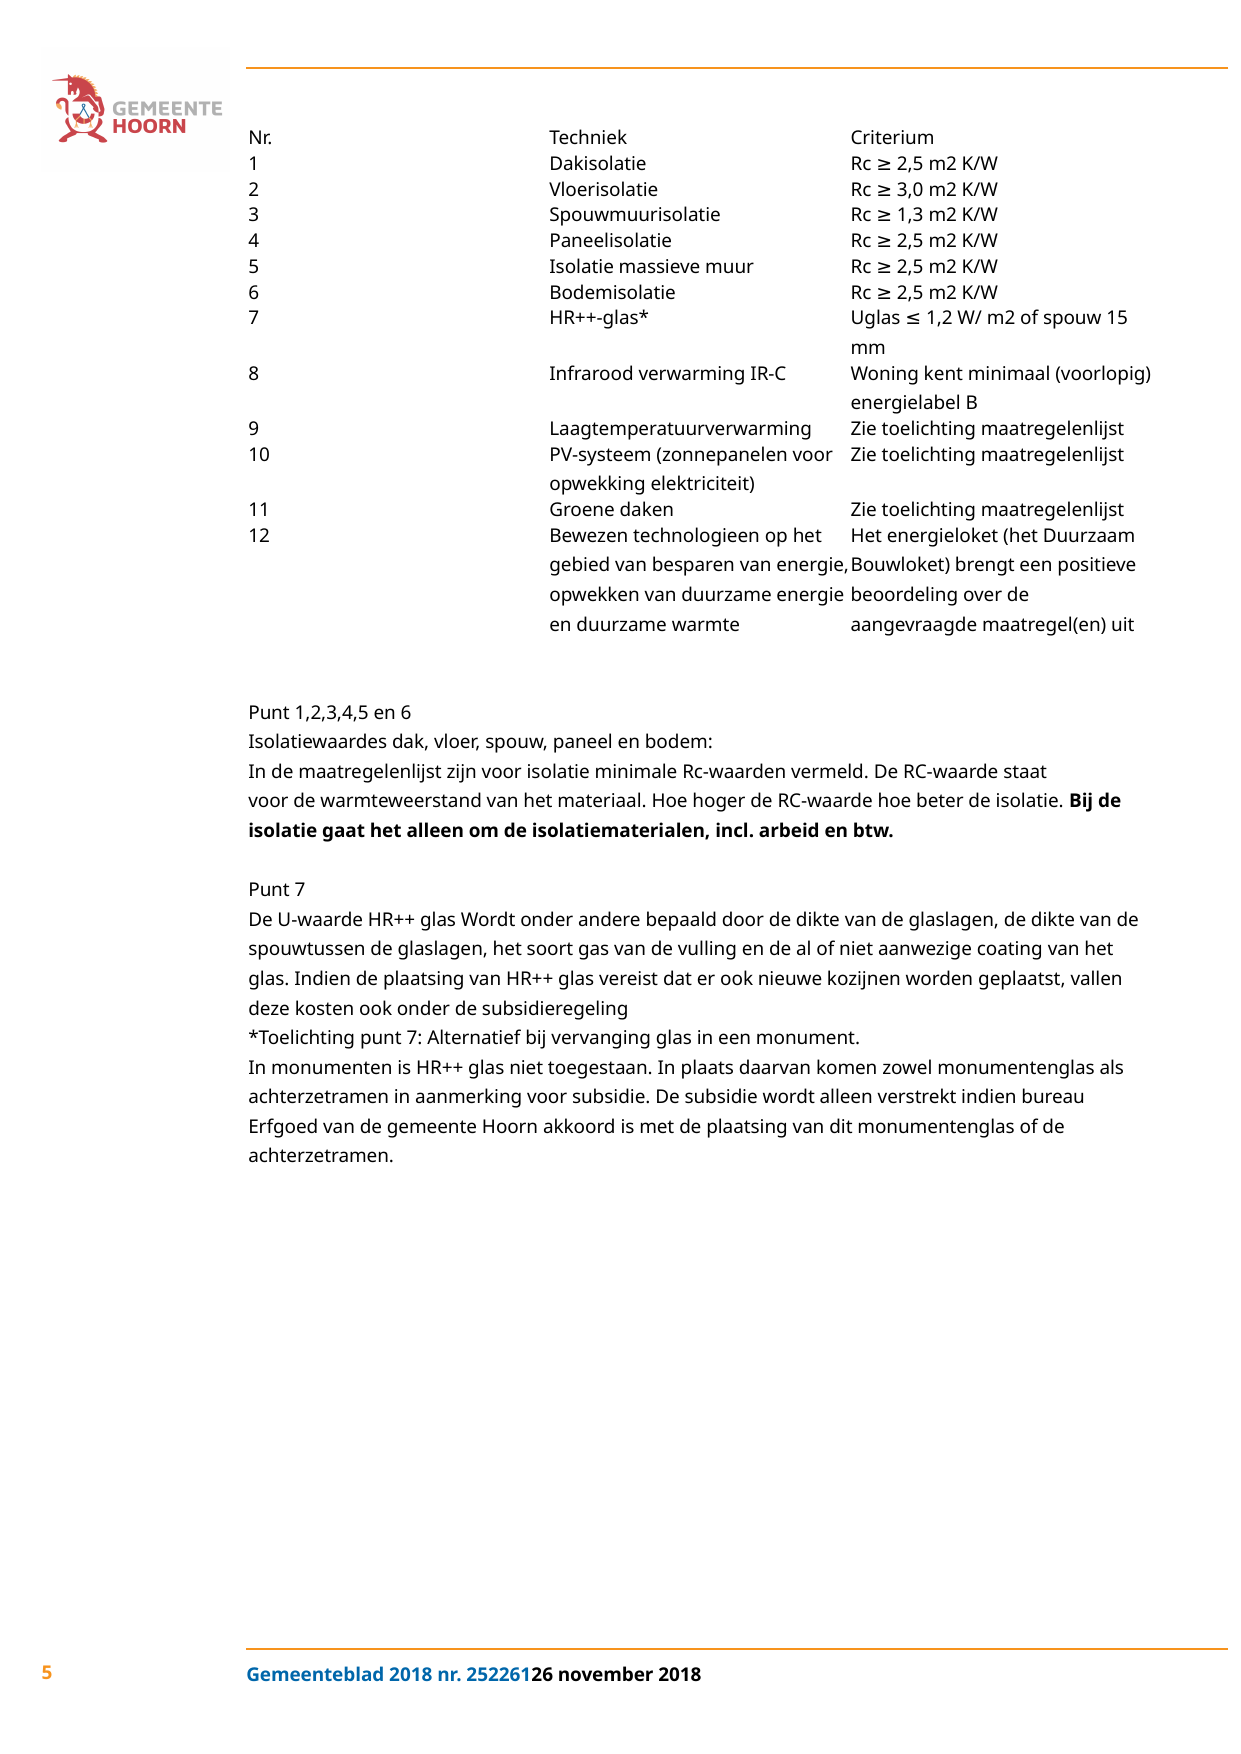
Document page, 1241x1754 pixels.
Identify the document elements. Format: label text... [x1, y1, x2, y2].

table_cell Vloerisolatie [549, 176, 850, 202]
table_cell Woning kent minimaal (voorlopig) energielabel B [850, 360, 1152, 415]
table_cell Bodemisolatie [549, 279, 850, 304]
table_cell 7 [248, 305, 549, 360]
table_cell Rc ≥ 1,3 m2 K/W [850, 202, 1152, 227]
table_cell 12 [248, 522, 549, 666]
picture [41, 47, 231, 172]
table_cell 8 [248, 360, 549, 415]
table_cell 5 [248, 253, 549, 279]
table_cell Rc ≥ 2,5 m2 K/W [850, 279, 1152, 304]
text Isolatiewaardes dak, vloer, spouw, paneel en bodem: [248, 728, 1152, 754]
text Punt 7 [248, 876, 1152, 902]
table_cell Rc ≥ 2,5 m2 K/W [850, 150, 1152, 176]
table_cell 11 [248, 496, 549, 522]
table_cell Uglas ≤ 1,2 W/ m2 of spouw 15 mm [850, 305, 1152, 360]
table_cell Groene daken [549, 496, 850, 522]
table_cell Rc ≥ 2,5 m2 K/W [850, 228, 1152, 253]
table_cell Zie toelichting maatregelenlijst [850, 441, 1152, 496]
table_header Nr. [248, 125, 549, 150]
text *Toelichting punt 7: Alternatief bij vervanging glas in een monument. [248, 1024, 1152, 1050]
text voor de warmteweerstand van het materiaal. Hoe hoger de RC-waarde hoe beter de isolatie. Bij de isolatie gaat het alleen om de isolatiematerialen, incl. arbeid en btw. [248, 788, 1152, 843]
table_cell PV-systeem (zonnepanelen voor opwekking elektriciteit) [549, 441, 850, 496]
table_cell Rc ≥ 2,5 m2 K/W [850, 253, 1152, 279]
table_cell 9 [248, 415, 549, 441]
text Punt 1,2,3,4,5 en 6 [248, 699, 1152, 724]
table_cell 10 [248, 441, 549, 496]
table_header Techniek [549, 125, 850, 150]
table_cell 4 [248, 228, 549, 253]
table_cell Dakisolatie [549, 150, 850, 176]
table_cell HR++-glas* [549, 305, 850, 360]
table_header Criterium [850, 125, 1152, 150]
table_cell Zie toelichting maatregelenlijst [850, 415, 1152, 441]
table_cell Infrarood verwarming IR-C [549, 360, 850, 415]
text In de maatregelenlijst zijn voor isolatie minimale Rc-waarden vermeld. De RC-waarde staat [248, 758, 1152, 784]
table_cell Bewezen technologieen op het gebied van besparen van energie, opwekken van duurzame energie en duurzame warmte [549, 522, 850, 666]
table_cell Paneelisolatie [549, 228, 850, 253]
text De U-waarde HR++ glas Wordt onder andere bepaald door de dikte van de glaslagen, de dikte van de spouwtussen de glaslagen, het soort gas van de vulling en de al of niet aanwezige coating van het glas. Indien de plaatsing van HR++ glas vereist dat er ook nieuwe kozijnen worden geplaatst, vallen deze kosten ook onder de subsidieregeling [248, 906, 1152, 1020]
table_cell Spouwmuurisolatie [549, 202, 850, 227]
text In monumenten is HR++ glas niet toegestaan. In plaats daarvan komen zowel monumentenglas als achterzetramen in aanmerking voor subsidie. De subsidie wordt alleen verstrekt indien bureau Erfgoed van de gemeente Hoorn akkoord is met de plaatsing van dit monumentenglas of de achterzetramen. [248, 1054, 1152, 1168]
table_cell Zie toelichting maatregelenlijst [850, 496, 1152, 522]
table_cell Het energieloket (het Duurzaam Bouwloket) brengt een positieve beoordeling over de aangevraagde maatregel(en) uit [850, 522, 1152, 666]
table_cell Rc ≥ 3,0 m2 K/W [850, 176, 1152, 202]
table_cell Isolatie massieve muur [549, 253, 850, 279]
table_cell 2 [248, 176, 549, 202]
table_cell Laagtemperatuurverwarming [549, 415, 850, 441]
table_cell 1 [248, 150, 549, 176]
table_cell 3 [248, 202, 549, 227]
table_cell 6 [248, 279, 549, 304]
